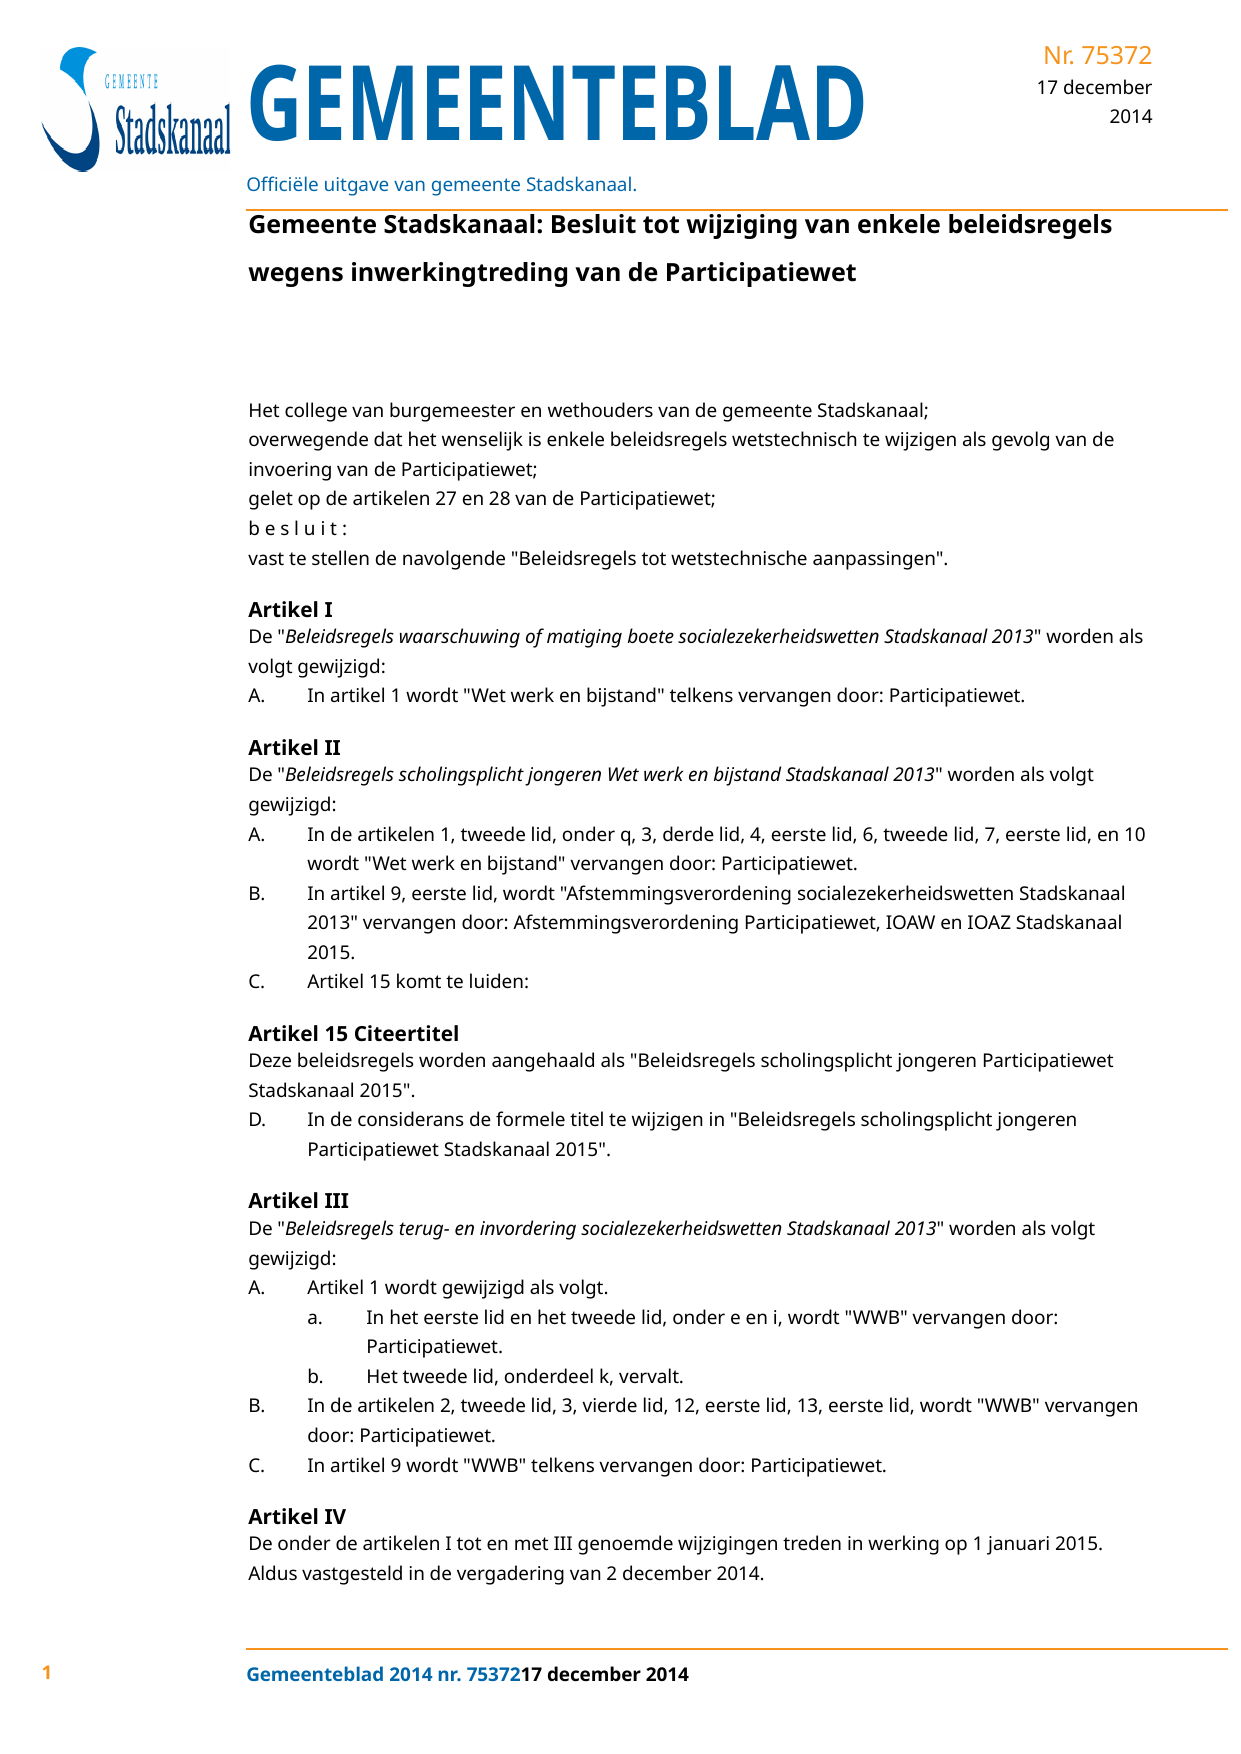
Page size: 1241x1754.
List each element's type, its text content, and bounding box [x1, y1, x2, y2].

list In de artikelen 1, tweede lid, onder q, 3, derde lid, 4, eerste lid, 6, tweede lid, 7, eerste lid, en 10 wordt "Wet werk en bijstand" vervangen door: Participatiewet. [248, 821, 1152, 876]
list Het tweede lid, onderdeel k, vervalt. [307, 1363, 1152, 1389]
text De onder de artikelen I tot en met III genoemde wijzigingen treden in werking op 1 januari 2015. [248, 1531, 1152, 1556]
text vast te stellen de navolgende "Beleidsregels tot wetstechnische aanpassingen". [248, 545, 1152, 570]
text Gemeente Stadskanaal: Besluit tot wijziging van enkele beleidsregels wegens inwerkingtreding van de Participatiewet [248, 211, 1152, 288]
text Aldus vastgesteld in de vergadering van 2 december 2014. [248, 1560, 1152, 1586]
list Artikel 15 komt te luiden: [248, 969, 1152, 994]
text b e s l u i t : [248, 515, 1152, 541]
list In artikel 1 wordt "Wet werk en bijstand" telkens vervangen door: Participatiewet. [248, 683, 1152, 708]
text gelet op de artikelen 27 en 28 van de Participatiewet; [248, 486, 1152, 511]
text Artikel IV [248, 1502, 1152, 1531]
text De "Beleidsregels terug- en invordering socialezekerheidswetten Stadskanaal 2013" worden als volgt gewijzigd: [248, 1215, 1152, 1270]
list In het eerste lid en het tweede lid, onder e en i, wordt "WWB" vervangen door: Participatiewet. [307, 1304, 1152, 1359]
list In de considerans de formele titel te wijzigen in "Beleidsregels scholingsplicht jongeren Participatiewet Stadskanaal 2015". [248, 1107, 1152, 1162]
text De "Beleidsregels waarschuwing of matiging boete socialezekerheidswetten Stadskanaal 2013" worden als volgt gewijzigd: [248, 623, 1152, 679]
text Artikel II [248, 733, 1152, 762]
text overwegende dat het wenselijk is enkele beleidsregels wetstechnisch te wijzigen als gevolg van de invoering van de Participatiewet; [248, 426, 1152, 482]
list In artikel 9 wordt "WWB" telkens vervangen door: Participatiewet. [248, 1452, 1152, 1477]
text Deze beleidsregels worden aangehaald als "Beleidsregels scholingsplicht jongeren Participatiewet Stadskanaal 2015". [248, 1047, 1152, 1103]
text Artikel I [248, 595, 1152, 623]
text De "Beleidsregels scholingsplicht jongeren Wet werk en bijstand Stadskanaal 2013" worden als volgt gewijzigd: [248, 762, 1152, 817]
list Artikel 1 wordt gewijzigd als volgt. [248, 1274, 1152, 1300]
text Het college van burgemeester en wethouders van de gemeente Stadskanaal; [248, 397, 1152, 422]
picture [41, 47, 231, 172]
text Artikel III [248, 1187, 1152, 1215]
list In de artikelen 2, tweede lid, 3, vierde lid, 12, eerste lid, 13, eerste lid, wordt "WWB" vervangen door: Participatiewet. [248, 1393, 1152, 1448]
text Artikel 15 Citeertitel [248, 1019, 1152, 1047]
list In artikel 9, eerste lid, wordt "Afstemmingsverordening socialezekerheidswetten Stadskanaal 2013" vervangen door: Afstemmingsverordening Participatiewet, IOAW en IOAZ Stadskanaal 2015. [248, 880, 1152, 965]
